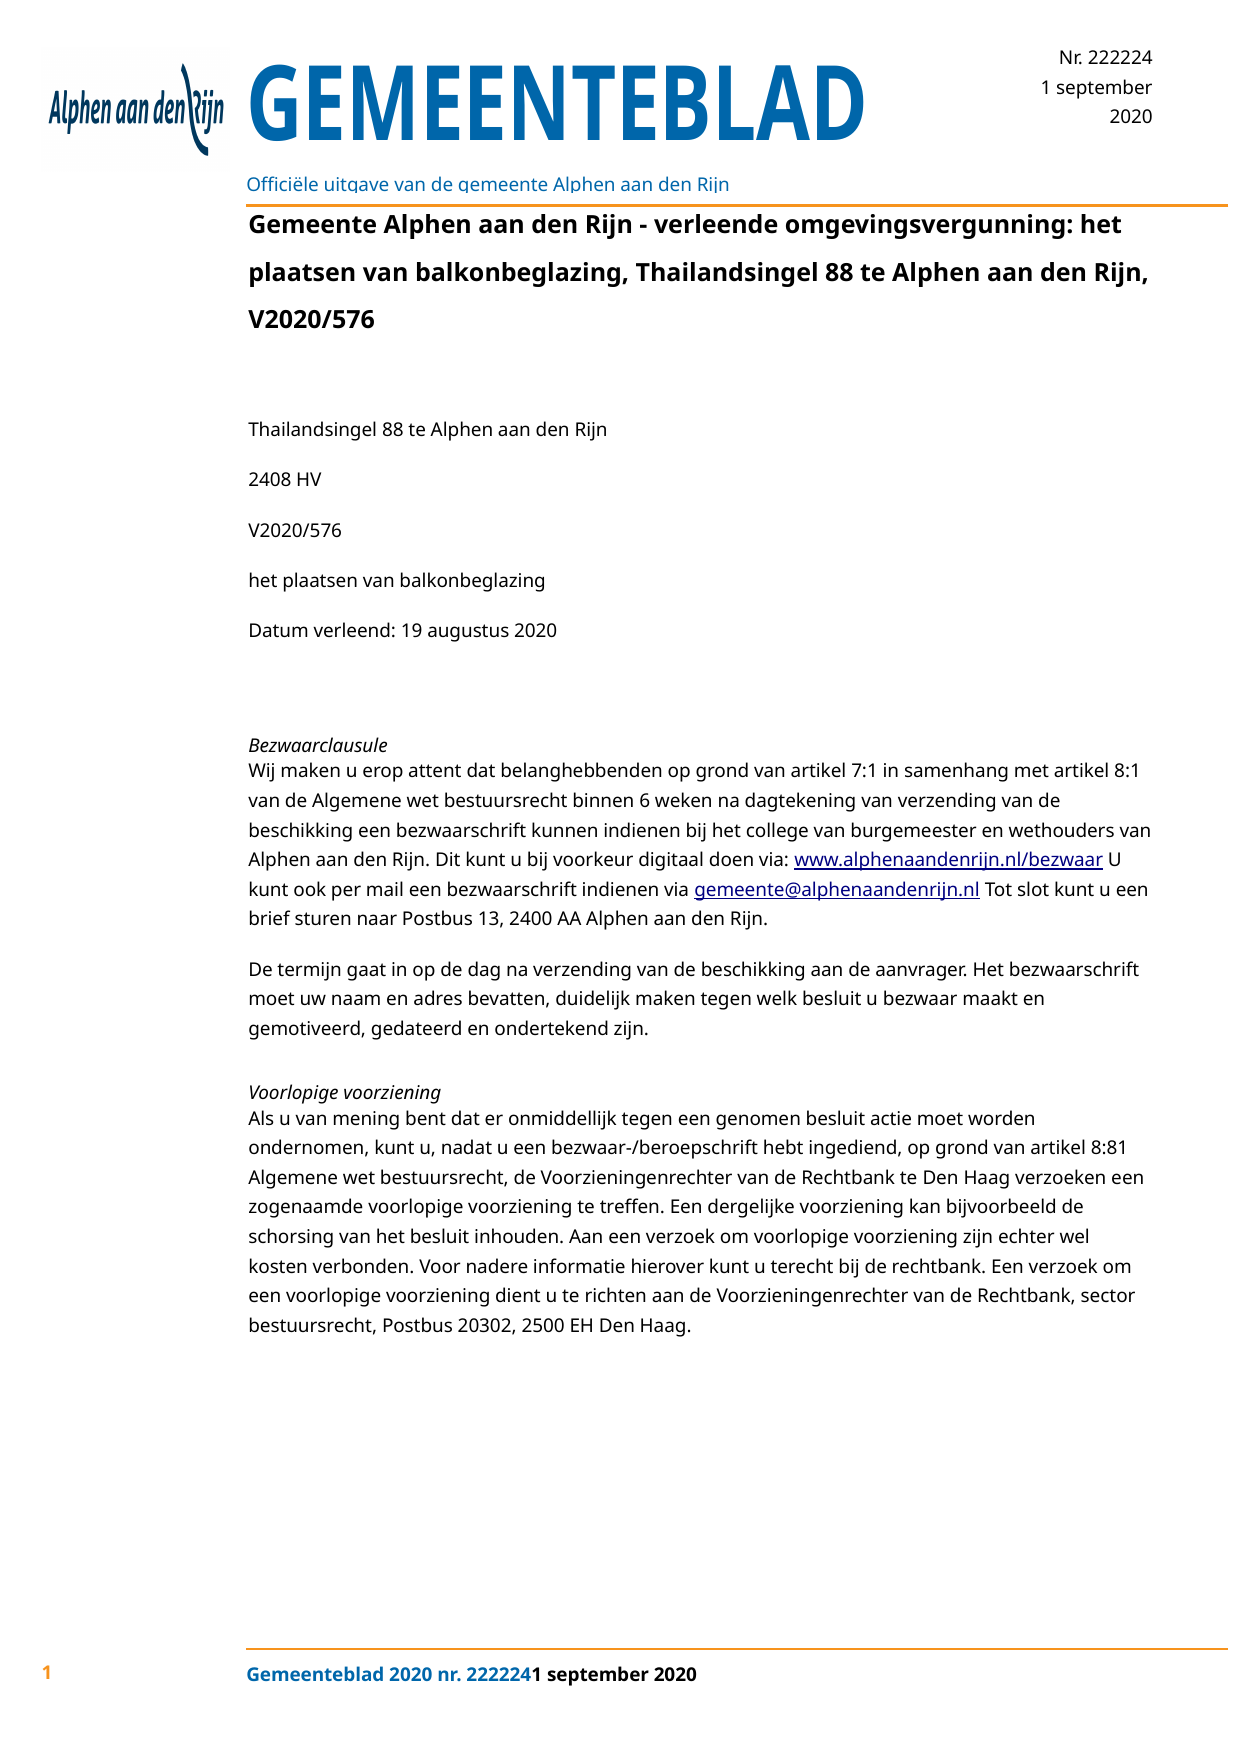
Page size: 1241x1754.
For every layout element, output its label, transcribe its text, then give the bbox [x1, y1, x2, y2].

text het plaatsen van balkonbeglazing [248, 567, 1152, 593]
text Als u van mening bent dat er onmiddellijk tegen een genomen besluit actie moet worden ondernomen, kunt u, nadat u een bezwaar-/beroepschrift hebt ingediend, op grond van artikel 8:81 Algemene wet bestuursrecht, de Voorzieningenrechter van de Rechtbank te Den Haag verzoeken een zogenaamde voorlopige voorziening te treffen. Een dergelijke voorziening kan bijvoorbeeld de schorsing van het besluit inhouden. Aan een verzoek om voorlopige voorziening zijn echter wel kosten verbonden. Voor nadere informatie hierover kunt u terecht bij de rechtbank. Een verzoek om een voorlopige voorziening dient u te richten aan de Voorzieningenrechter van de Rechtbank, sector bestuursrecht, Postbus 20302, 2500 EH Den Haag. [248, 1105, 1152, 1338]
text Bezwaarclausule [248, 732, 1152, 758]
text Wij maken u erop attent dat belanghebbenden op grond van artikel 7:1 in samenhang met artikel 8:1 van de Algemene wet bestuursrecht binnen 6 weken na dagtekening van verzending van de beschikking een bezwaarschrift kunnen indienen bij het college van burgemeester en wethouders van Alphen aan den Rijn. Dit kunt u bij voorkeur digitaal doen via: www.alphenaandenrijn.nl/bezwaar U kunt ook per mail een bezwaarschrift indienen via gemeente@alphenaandenrijn.nl Tot slot kunt u een brief sturen naar Postbus 13, 2400 AA Alphen aan den Rijn. [248, 758, 1152, 931]
picture [41, 47, 231, 172]
text Datum verleend: 19 augustus 2020 [248, 618, 1152, 643]
text De termijn gaat in op de dag na verzending van de beschikking aan de aanvrager. Het bezwaarschrift moet uw naam en adres bevatten, duidelijk maken tegen welk besluit u bezwaar maakt en gemotiveerd, gedateerd en ondertekend zijn. [248, 956, 1152, 1041]
text Gemeente Alphen aan den Rijn - verleende omgevingsvergunning: het plaatsen van balkonbeglazing, Thailandsingel 88 te Alphen aan den Rijn, V2020/576 [248, 207, 1152, 336]
text 2408 HV [248, 466, 1152, 492]
text V2020/576 [248, 517, 1152, 542]
text Voorlopige voorziening [248, 1079, 1152, 1105]
text Thailandsingel 88 te Alphen aan den Rijn [248, 416, 1152, 442]
